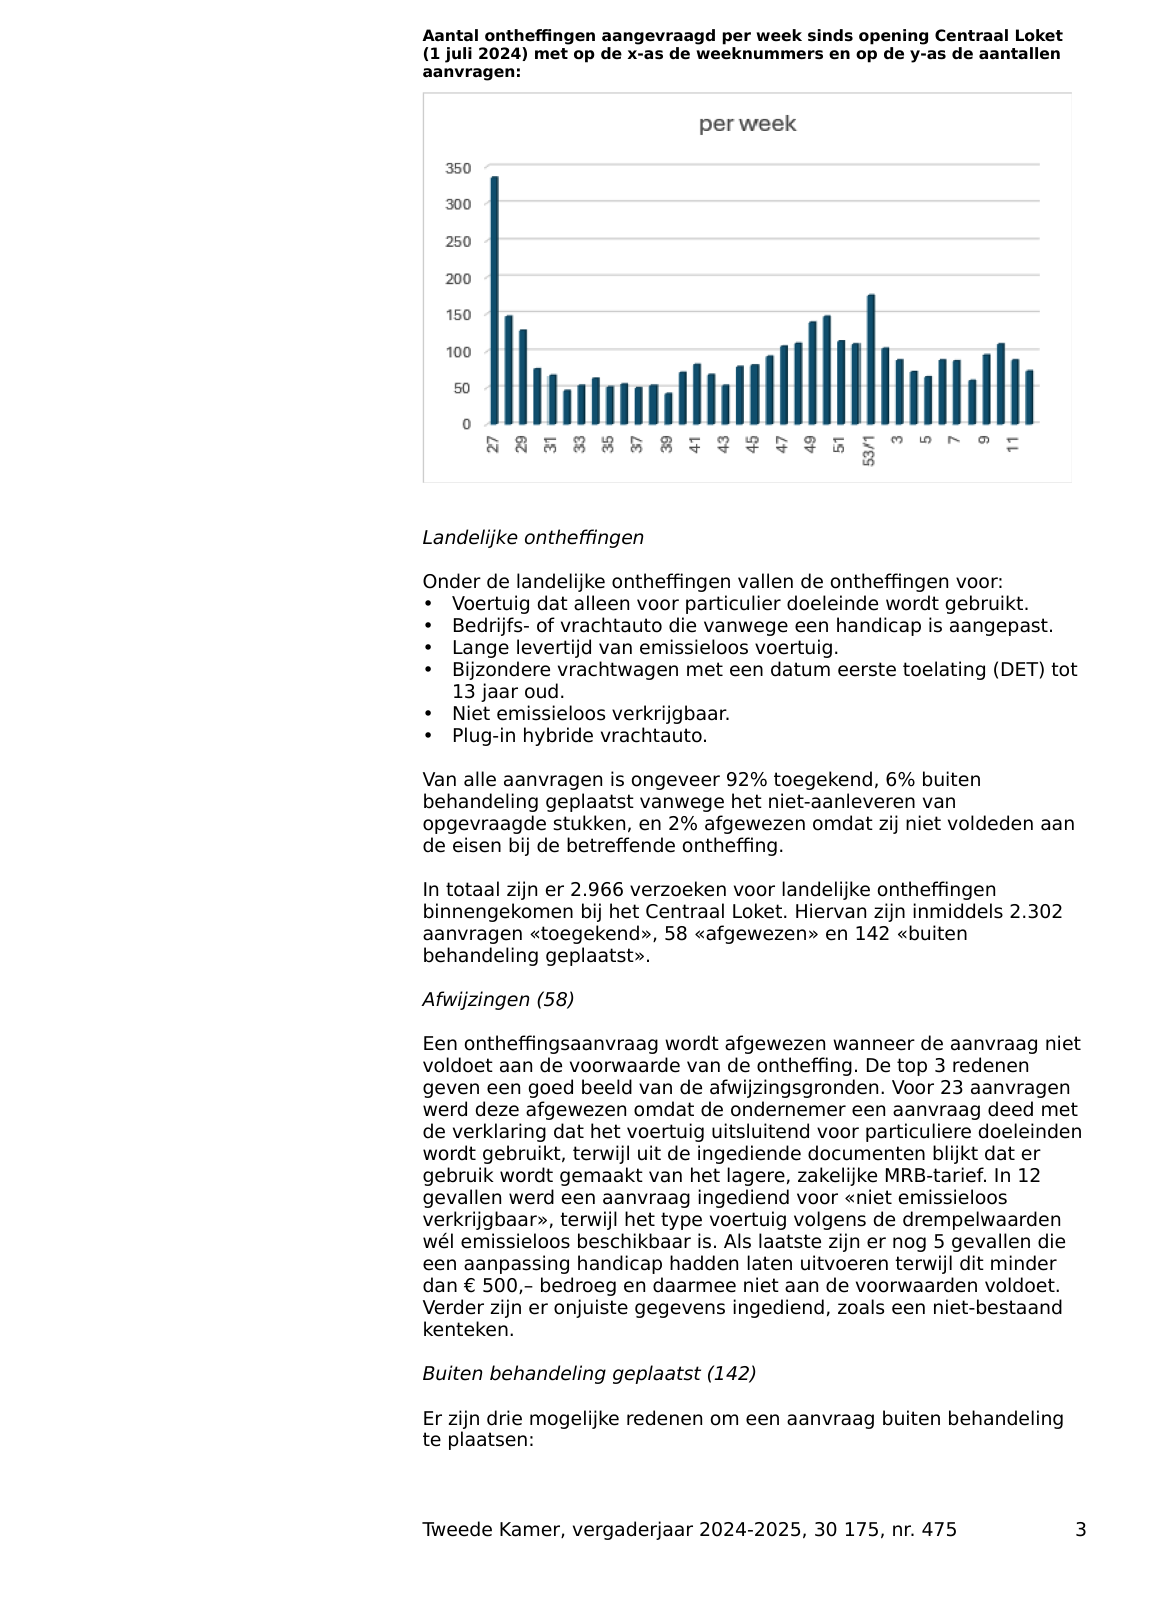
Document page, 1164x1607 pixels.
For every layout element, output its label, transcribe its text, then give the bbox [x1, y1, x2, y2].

subtitle Landelijke ontheffingen [422, 527, 1087, 549]
text Aantal ontheffingen aangevraagd per week sinds opening Centraal Loket (1 juli 2024) met op de x-as de weeknummers en op de y-as de aantallen aanvragen: [422, 27, 1072, 81]
text In totaal zijn er 2.966 verzoeken voor landelijke ontheffingen binnengekomen bij het Centraal Loket. Hiervan zijn inmiddels 2.302 aanvragen «toegekend», 58 «afgewezen» en 142 «buiten behandeling geplaatst». [422, 879, 1087, 967]
text • Voertuig dat alleen voor particulier doeleinde wordt gebruikt. [422, 593, 1087, 615]
subtitle Afwijzingen (58) [422, 989, 1087, 1011]
text • Lange levertijd van emissieloos voertuig. [422, 637, 1087, 659]
text • Niet emissieloos verkrijgbaar. [422, 703, 1087, 725]
text Er zijn drie mogelijke redenen om een aanvraag buiten behandeling te plaatsen: [422, 1407, 1087, 1451]
text • Plug-in hybride vrachtauto. [422, 725, 1087, 747]
text Een ontheffingsaanvraag wordt afgewezen wanneer de aanvraag niet voldoet aan de voorwaarde van de ontheffing. De top 3 redenen geven een goed beeld van de afwijzingsgronden. Voor 23 aanvragen werd deze afgewezen omdat de ondernemer een aanvraag deed met de verklaring dat het voertuig uitsluitend voor particuliere doeleinden wordt gebruikt, terwijl uit de ingediende documenten blijkt dat er gebruik wordt gemaakt van het lagere, zakelijke MRB-tarief. In 12 gevallen werd een aanvraag ingediend voor «niet emissieloos verkrijgbaar», terwijl het type voertuig volgens de drempelwaarden wél emissieloos beschikbaar is. Als laatste zijn er nog 5 gevallen die een aanpassing handicap hadden laten uitvoeren terwijl dit minder dan € 500,– bedroeg en daarmee niet aan de voorwaarden voldoet. Verder zijn er onjuiste gegevens ingediend, zoals een niet-bestaand kenteken. [422, 1033, 1087, 1341]
text • Bedrijfs- of vrachtauto die vanwege een handicap is aangepast. [422, 615, 1087, 637]
picture [422, 92, 1072, 483]
text • Bijzondere vrachtwagen met een datum eerste toelating (DET) tot 13 jaar oud. [422, 659, 1087, 703]
subtitle Buiten behandeling geplaatst (142) [422, 1363, 1087, 1385]
text Van alle aanvragen is ongeveer 92% toegekend, 6% buiten behandeling geplaatst vanwege het niet-aanleveren van opgevraagde stukken, en 2% afgewezen omdat zij niet voldeden aan de eisen bij de betreffende ontheffing. [422, 769, 1087, 857]
text Onder de landelijke ontheffingen vallen de ontheffingen voor: [422, 571, 1087, 593]
